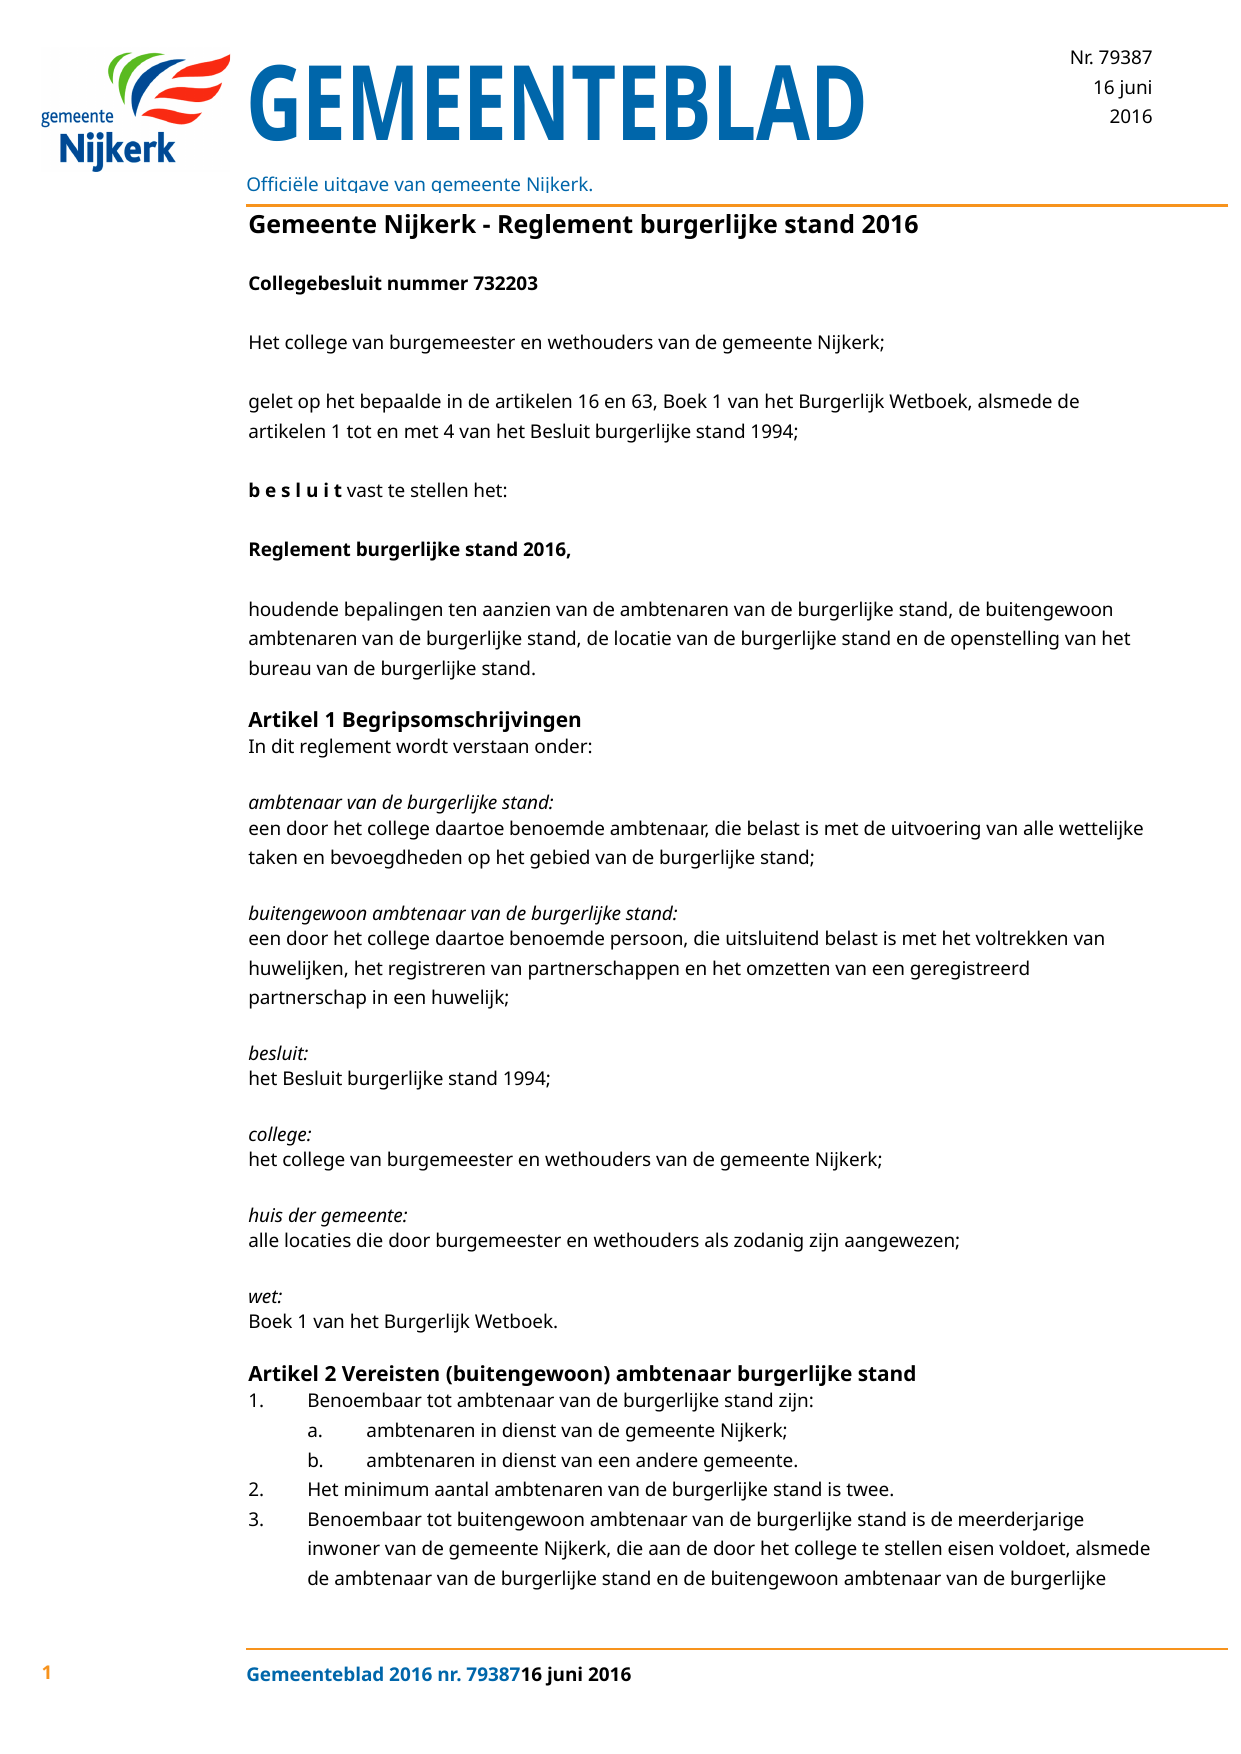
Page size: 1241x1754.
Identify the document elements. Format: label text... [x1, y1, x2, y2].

text houdende bepalingen ten aanzien van de ambtenaren van de burgerlijke stand, de buitengewoon ambtenaren van de burgerlijke stand, de locatie van de burgerlijke stand en de openstelling van het bureau van de burgerlijke stand. [248, 596, 1152, 681]
text Artikel 2 Vereisten (buitengewoon) ambtenaar burgerlijke stand [248, 1359, 1152, 1388]
text Het college van burgemeester en wethouders van de gemeente Nijkerk; [248, 329, 1152, 355]
picture [41, 47, 231, 172]
text b e s l u i t vast te stellen het: [248, 477, 1152, 503]
text een door het college daartoe benoemde persoon, die uitsluitend belast is met het voltrekken van huwelijken, het registreren van partnerschappen en het omzetten van een geregistreerd partnerschap in een huwelijk; [248, 925, 1152, 1010]
list Benoembaar tot buitengewoon ambtenaar van de burgerlijke stand is de meerderjarige inwoner van de gemeente Nijkerk, die aan de door het college te stellen eisen voldoet, alsmede de ambtenaar van de burgerlijke stand en de buitengewoon ambtenaar van de burgerlijke [248, 1506, 1152, 1591]
list ambtenaren in dienst van de gemeente Nijkerk; [307, 1417, 1152, 1443]
text wet: [248, 1283, 1152, 1309]
text Artikel 1 Begripsomschrijvingen [248, 705, 1152, 734]
text Reglement burgerlijke stand 2016, [248, 537, 1152, 562]
text gelet op het bepaalde in de artikelen 16 en 63, Boek 1 van het Burgerlijk Wetboek, alsmede de artikelen 1 tot en met 4 van het Besluit burgerlijke stand 1994; [248, 389, 1152, 444]
text Gemeente Nijkerk - Reglement burgerlijke stand 2016 [248, 207, 1152, 241]
text het college van burgemeester en wethouders van de gemeente Nijkerk; [248, 1147, 1152, 1172]
list Benoembaar tot ambtenaar van de burgerlijke stand zijn: [248, 1388, 1152, 1413]
text alle locaties die door burgemeester en wethouders als zodanig zijn aangewezen; [248, 1228, 1152, 1253]
list Het minimum aantal ambtenaren van de burgerlijke stand is twee. [248, 1476, 1152, 1502]
text het Besluit burgerlijke stand 1994; [248, 1066, 1152, 1091]
text huis der gemeente: [248, 1202, 1152, 1228]
text een door het college daartoe benoemde ambtenaar, die belast is met de uitvoering van alle wettelijke taken en bevoegdheden op het gebied van de burgerlijke stand; [248, 815, 1152, 870]
text besluit: [248, 1040, 1152, 1066]
text In dit reglement wordt verstaan onder: [248, 734, 1152, 759]
text Collegebesluit nummer 732203 [248, 270, 1152, 296]
text Boek 1 van het Burgerlijk Wetboek. [248, 1309, 1152, 1334]
text ambtenaar van de burgerlijke stand: [248, 789, 1152, 815]
list ambtenaren in dienst van een andere gemeente. [307, 1447, 1152, 1472]
text college: [248, 1121, 1152, 1147]
text buitengewoon ambtenaar van de burgerlijke stand: [248, 900, 1152, 925]
